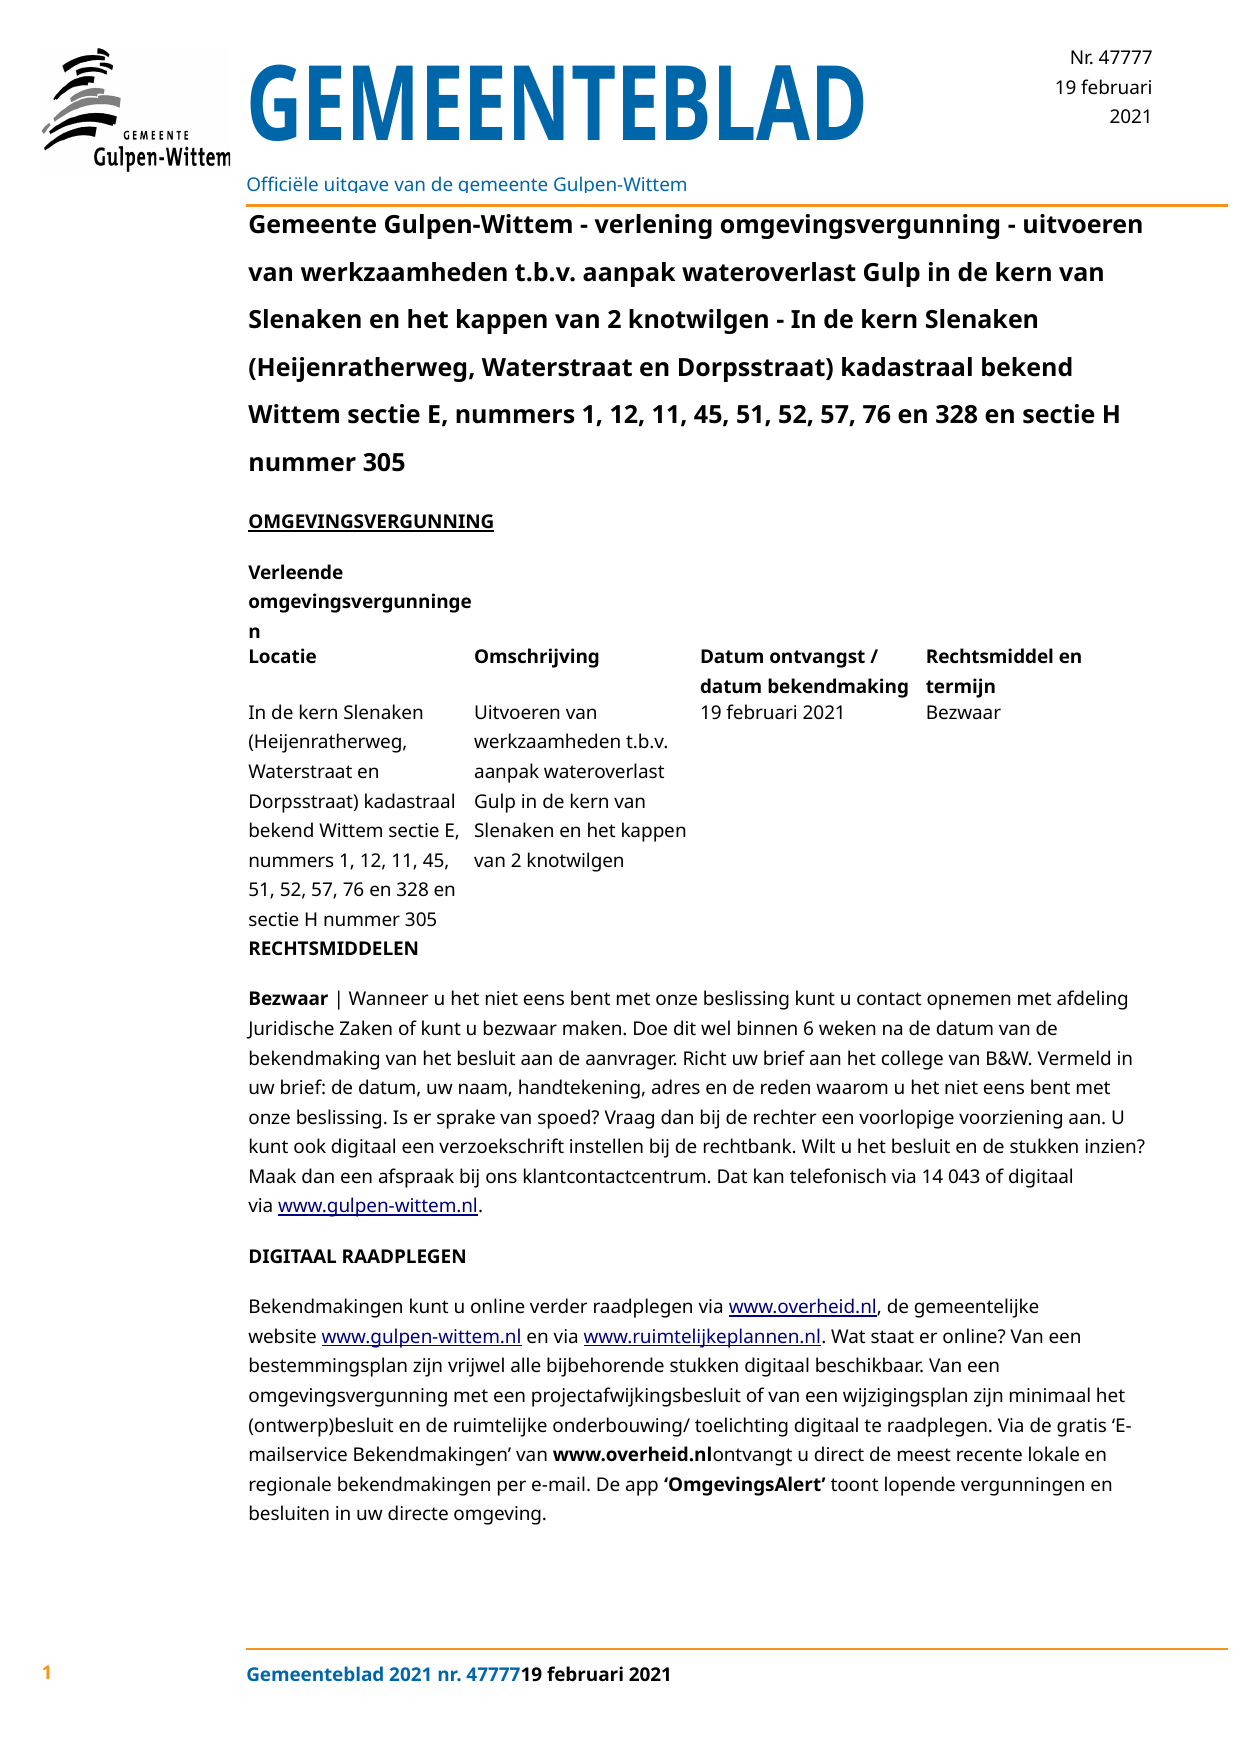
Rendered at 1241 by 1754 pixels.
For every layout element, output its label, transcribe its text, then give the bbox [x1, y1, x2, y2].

table_cell Rechtsmiddel en termijn [926, 644, 1152, 699]
table_header [926, 559, 1152, 644]
table_cell Locatie [248, 644, 474, 699]
table_header [700, 559, 926, 644]
table_cell Uitvoeren van werkzaamheden t.b.v. aanpak wateroverlast Gulp in de kern van Slenaken en het kappen van 2 knotwilgen [474, 699, 700, 932]
table_cell 19 februari 2021 [700, 699, 926, 932]
text DIGITAAL RAADPLEGEN [248, 1243, 1152, 1269]
text OMGEVINGSVERGUNNING [248, 508, 1152, 534]
table_header Verleende omgevingsvergunningen [248, 559, 474, 644]
text Gemeente Gulpen-Wittem - verlening omgevingsvergunning - uitvoeren van werkzaamheden t.b.v. aanpak wateroverlast Gulp in de kern van Slenaken en het kappen van 2 knotwilgen - In de kern Slenaken (Heijenratherweg, Waterstraat en Dorpsstraat) kadastraal bekend Wittem sectie E, nummers 1, 12, 11, 45, 51, 52, 57, 76 en 328 en sectie H nummer 305 [248, 207, 1152, 479]
text RECHTSMIDDELEN [248, 935, 1152, 961]
table_cell Omschrijving [474, 644, 700, 699]
text Bezwaar | Wanneer u het niet eens bent met onze beslissing kunt u contact opnemen met afdeling Juridische Zaken of kunt u bezwaar maken. Doe dit wel binnen 6 weken na de datum van de bekendmaking van het besluit aan de aanvrager. Richt uw brief aan het college van B&W. Vermeld in uw brief: de datum, uw naam, handtekening, adres en de reden waarom u het niet eens bent met onze beslissing. Is er sprake van spoed? Vraag dan bij de rechter een voorlopige voorziening aan. U kunt ook digitaal een verzoekschrift instellen bij de rechtbank. Wilt u het besluit en de stukken inzien? Maak dan een afspraak bij ons klantcontactcentrum. Dat kan telefonisch via 14 043 of digitaal via www.gulpen-wittem.nl. [248, 986, 1152, 1218]
table_cell In de kern Slenaken (Heijenratherweg, Waterstraat en Dorpsstraat) kadastraal bekend Wittem sectie E, nummers 1, 12, 11, 45, 51, 52, 57, 76 en 328 en sectie H nummer 305 [248, 699, 474, 932]
table_cell Bezwaar [926, 699, 1152, 932]
table_cell Datum ontvangst / datum bekendmaking [700, 644, 926, 699]
table_header [474, 559, 700, 644]
picture [41, 47, 231, 172]
text Bekendmakingen kunt u online verder raadplegen via www.overheid.nl, de gemeentelijke website www.gulpen-wittem.nl en via www.ruimtelijkeplannen.nl. Wat staat er online? Van een bestemmingsplan zijn vrijwel alle bijbehorende stukken digitaal beschikbaar. Van een omgevingsvergunning met een projectafwijkingsbesluit of van een wijzigingsplan zijn minimaal het (ontwerp)besluit en de ruimtelijke onderbouwing/ toelichting digitaal te raadplegen. Via de gratis ‘E-mailservice Bekendmakingen’ van www.overheid.nlontvangt u direct de meest recente lokale en regionale bekendmakingen per e-mail. De app ‘OmgevingsAlert’ toont lopende vergunningen en besluiten in uw directe omgeving. [248, 1293, 1152, 1526]
